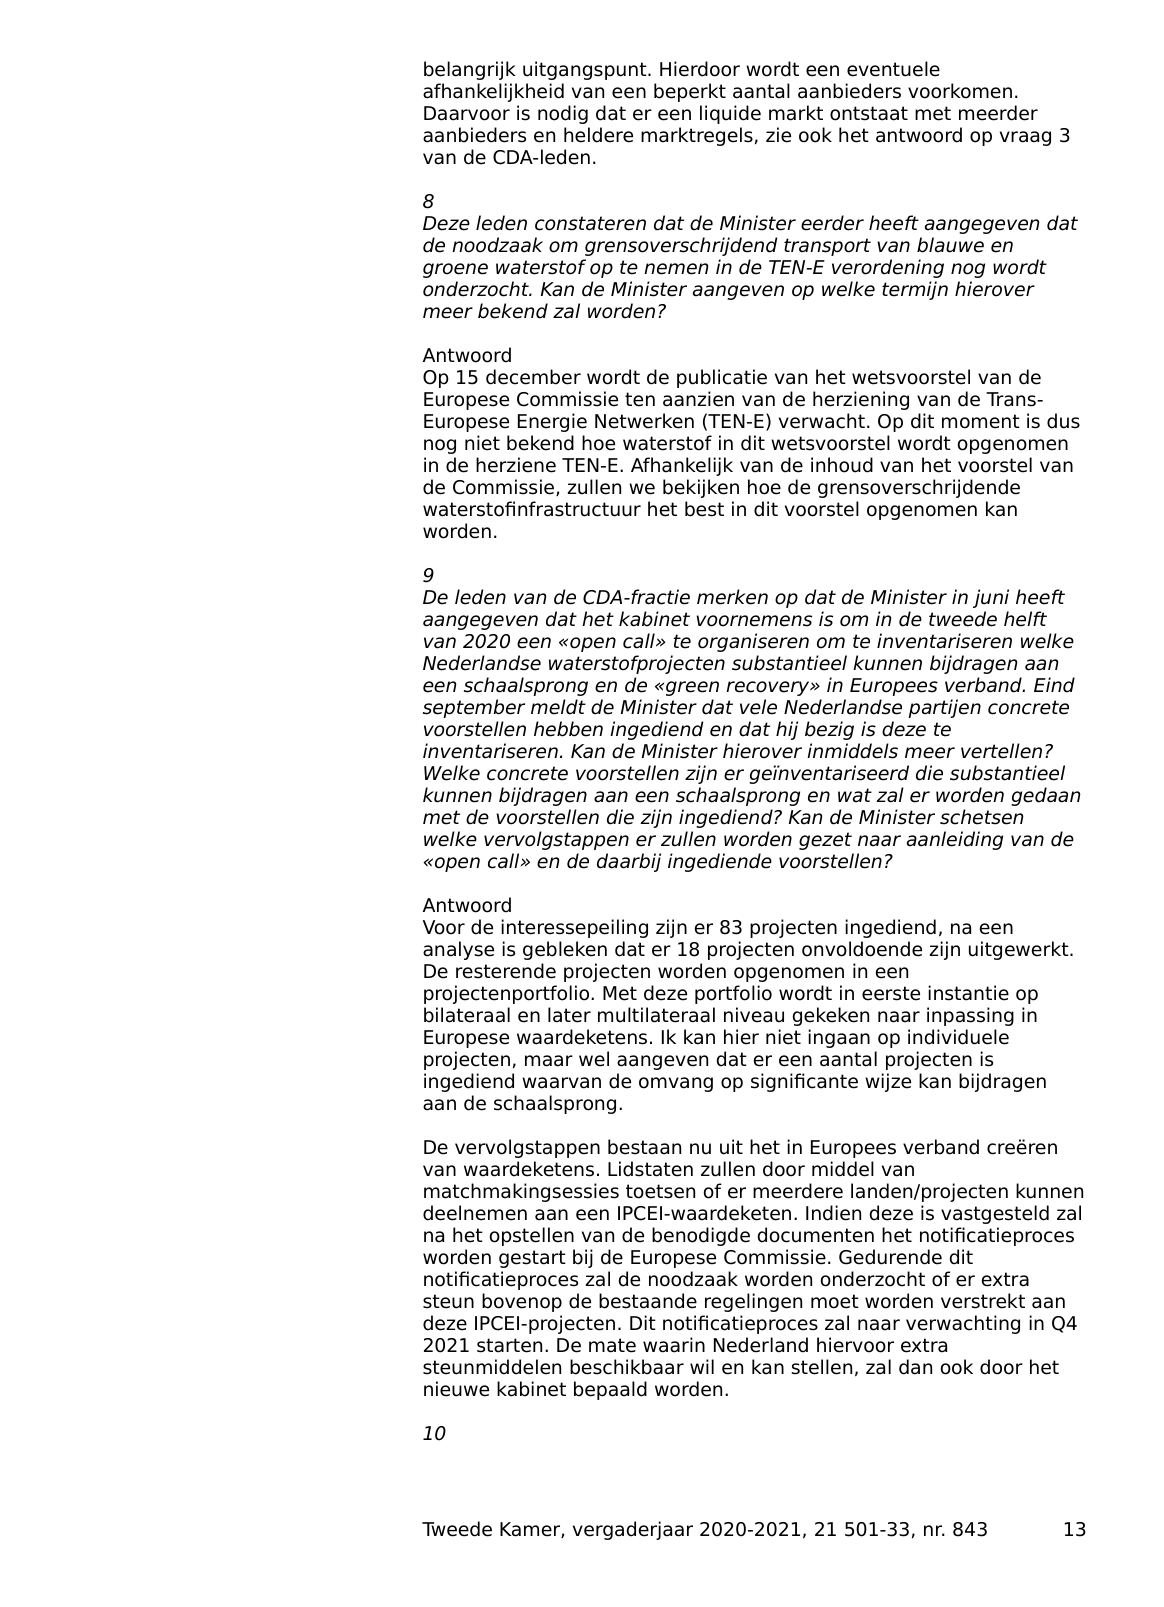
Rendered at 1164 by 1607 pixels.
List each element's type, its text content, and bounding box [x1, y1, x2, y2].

text Voor de interessepeiling zijn er 83 projecten ingediend, na een analyse is gebleken dat er 18 projecten onvoldoende zijn uitgewerkt. De resterende projecten worden opgenomen in een projectenportfolio. Met deze portfolio wordt in eerste instantie op bilateraal en later multilateraal niveau gekeken naar inpassing in Europese waardeketens. Ik kan hier niet ingaan op individuele projecten, maar wel aangeven dat er een aantal projecten is ingediend waarvan de omvang op significante wijze kan bijdragen aan de schaalsprong. [422, 917, 1087, 1115]
text De vervolgstappen bestaan nu uit het in Europees verband creëren van waardeketens. Lidstaten zullen door middel van matchmakingsessies toetsen of er meerdere landen/projecten kunnen deelnemen aan een IPCEI-waardeketen. Indien deze is vastgesteld zal na het opstellen van de benodigde documenten het notificatieproces worden gestart bij de Europese Commissie. Gedurende dit notificatieproces zal de noodzaak worden onderzocht of er extra steun bovenop de bestaande regelingen moet worden verstrekt aan deze IPCEI-projecten. Dit notificatieproces zal naar verwachting in Q4 2021 starten. De mate waarin Nederland hiervoor extra steunmiddelen beschikbaar wil en kan stellen, zal dan ook door het nieuwe kabinet bepaald worden. [422, 1137, 1087, 1401]
text Deze leden constateren dat de Minister eerder heeft aangegeven dat de noodzaak om grensoverschrijdend transport van blauwe en groene waterstof op te nemen in de TEN-E verordening nog wordt onderzocht. Kan de Minister aangeven op welke termijn hierover meer bekend zal worden? [422, 213, 1087, 323]
text 9 [422, 565, 1087, 587]
text 8 [422, 191, 1087, 213]
text Antwoord [422, 895, 1087, 917]
text belangrijk uitgangspunt. Hierdoor wordt een eventuele afhankelijkheid van een beperkt aantal aanbieders voorkomen. Daarvoor is nodig dat er een liquide markt ontstaat met meerder aanbieders en heldere marktregels, zie ook het antwoord op vraag 3 van de CDA-leden. [422, 59, 1087, 169]
text Antwoord [422, 345, 1087, 367]
text Op 15 december wordt de publicatie van het wetsvoorstel van de Europese Commissie ten aanzien van de herziening van de Trans-Europese Energie Netwerken (TEN-E) verwacht. Op dit moment is dus nog niet bekend hoe waterstof in dit wetsvoorstel wordt opgenomen in de herziene TEN-E. Afhankelijk van de inhoud van het voorstel van de Commissie, zullen we bekijken hoe de grensoverschrijdende waterstofinfrastructuur het best in dit voorstel opgenomen kan worden. [422, 367, 1087, 543]
text 10 [422, 1423, 1087, 1445]
text De leden van de CDA-fractie merken op dat de Minister in juni heeft aangegeven dat het kabinet voornemens is om in de tweede helft van 2020 een «open call» te organiseren om te inventariseren welke Nederlandse waterstofprojecten substantieel kunnen bijdragen aan een schaalsprong en de «green recovery» in Europees verband. Eind september meldt de Minister dat vele Nederlandse partijen concrete voorstellen hebben ingediend en dat hij bezig is deze te inventariseren. Kan de Minister hierover inmiddels meer vertellen? Welke concrete voorstellen zijn er geïnventariseerd die substantieel kunnen bijdragen aan een schaalsprong en wat zal er worden gedaan met de voorstellen die zijn ingediend? Kan de Minister schetsen welke vervolgstappen er zullen worden gezet naar aanleiding van de «open call» en de daarbij ingediende voorstellen? [422, 587, 1087, 873]
